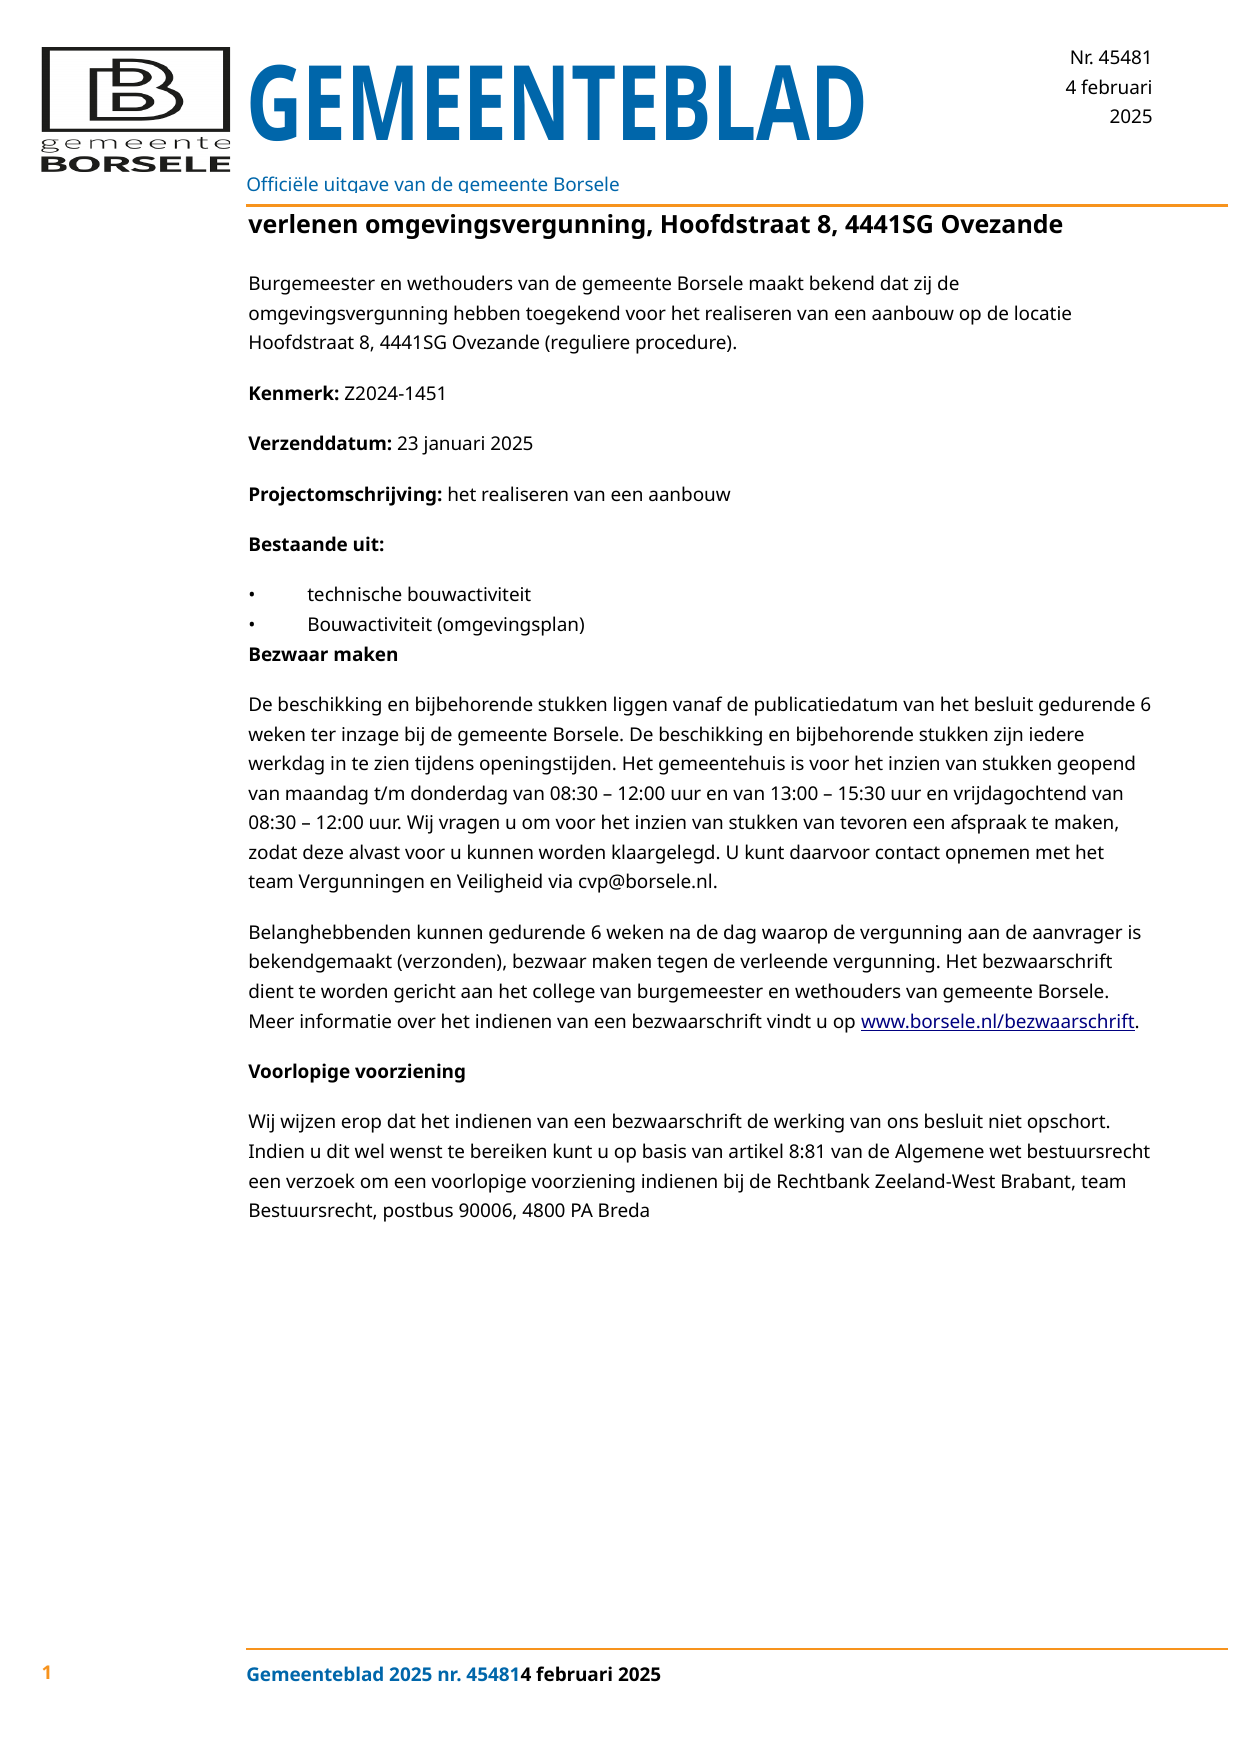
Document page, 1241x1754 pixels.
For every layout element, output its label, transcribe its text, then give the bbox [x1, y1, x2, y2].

text Bestaande uit: [248, 531, 1152, 557]
text Belanghebbenden kunnen gedurende 6 weken na de dag waarop de vergunning aan de aanvrager is bekendgemaakt (verzonden), bezwaar maken tegen de verleende vergunning. Het bezwaarschrift dient te worden gericht aan het college van burgemeester en wethouders van gemeente Borsele. Meer informatie over het indienen van een bezwaarschrift vindt u op www.borsele.nl/bezwaarschrift. [248, 919, 1152, 1033]
picture [41, 47, 231, 172]
text Kenmerk: Z2024-1451 [248, 380, 1152, 406]
text verlenen omgevingsvergunning, Hoofdstraat 8, 4441SG Ovezande [248, 207, 1152, 241]
text Projectomschrijving: het realiseren van een aanbouw [248, 481, 1152, 506]
text Bezwaar maken [248, 641, 1152, 666]
list Bouwactiviteit (omgevingsplan) [248, 611, 1152, 637]
text Wij wijzen erop dat het indienen van een bezwaarschrift de werking van ons besluit niet opschort. Indien u dit wel wenst te bereiken kunt u op basis van artikel 8:81 van de Algemene wet bestuursrecht een verzoek om een voorlopige voorziening indienen bij de Rechtbank Zeeland-West Brabant, team Bestuursrecht, postbus 90006, 4800 PA Breda [248, 1109, 1152, 1223]
text Voorlopige voorziening [248, 1058, 1152, 1084]
text De beschikking en bijbehorende stukken liggen vanaf de publicatiedatum van het besluit gedurende 6 weken ter inzage bij de gemeente Borsele. De beschikking en bijbehorende stukken zijn iedere werkdag in te zien tijdens openingstijden. Het gemeentehuis is voor het inzien van stukken geopend van maandag t/m donderdag van 08:30 – 12:00 uur en van 13:00 – 15:30 uur en vrijdagochtend van 08:30 – 12:00 uur. Wij vragen u om voor het inzien van stukken van tevoren een afspraak te maken, zodat deze alvast voor u kunnen worden klaargelegd. U kunt daarvoor contact opnemen met het team Vergunningen en Veiligheid via cvp@borsele.nl. [248, 691, 1152, 894]
text Verzenddatum: 23 januari 2025 [248, 430, 1152, 456]
list technische bouwactiviteit [248, 582, 1152, 607]
text Burgemeester en wethouders van de gemeente Borsele maakt bekend dat zij de omgevingsvergunning hebben toegekend voor het realiseren van een aanbouw op de locatie Hoofdstraat 8, 4441SG Ovezande (reguliere procedure). [248, 270, 1152, 355]
